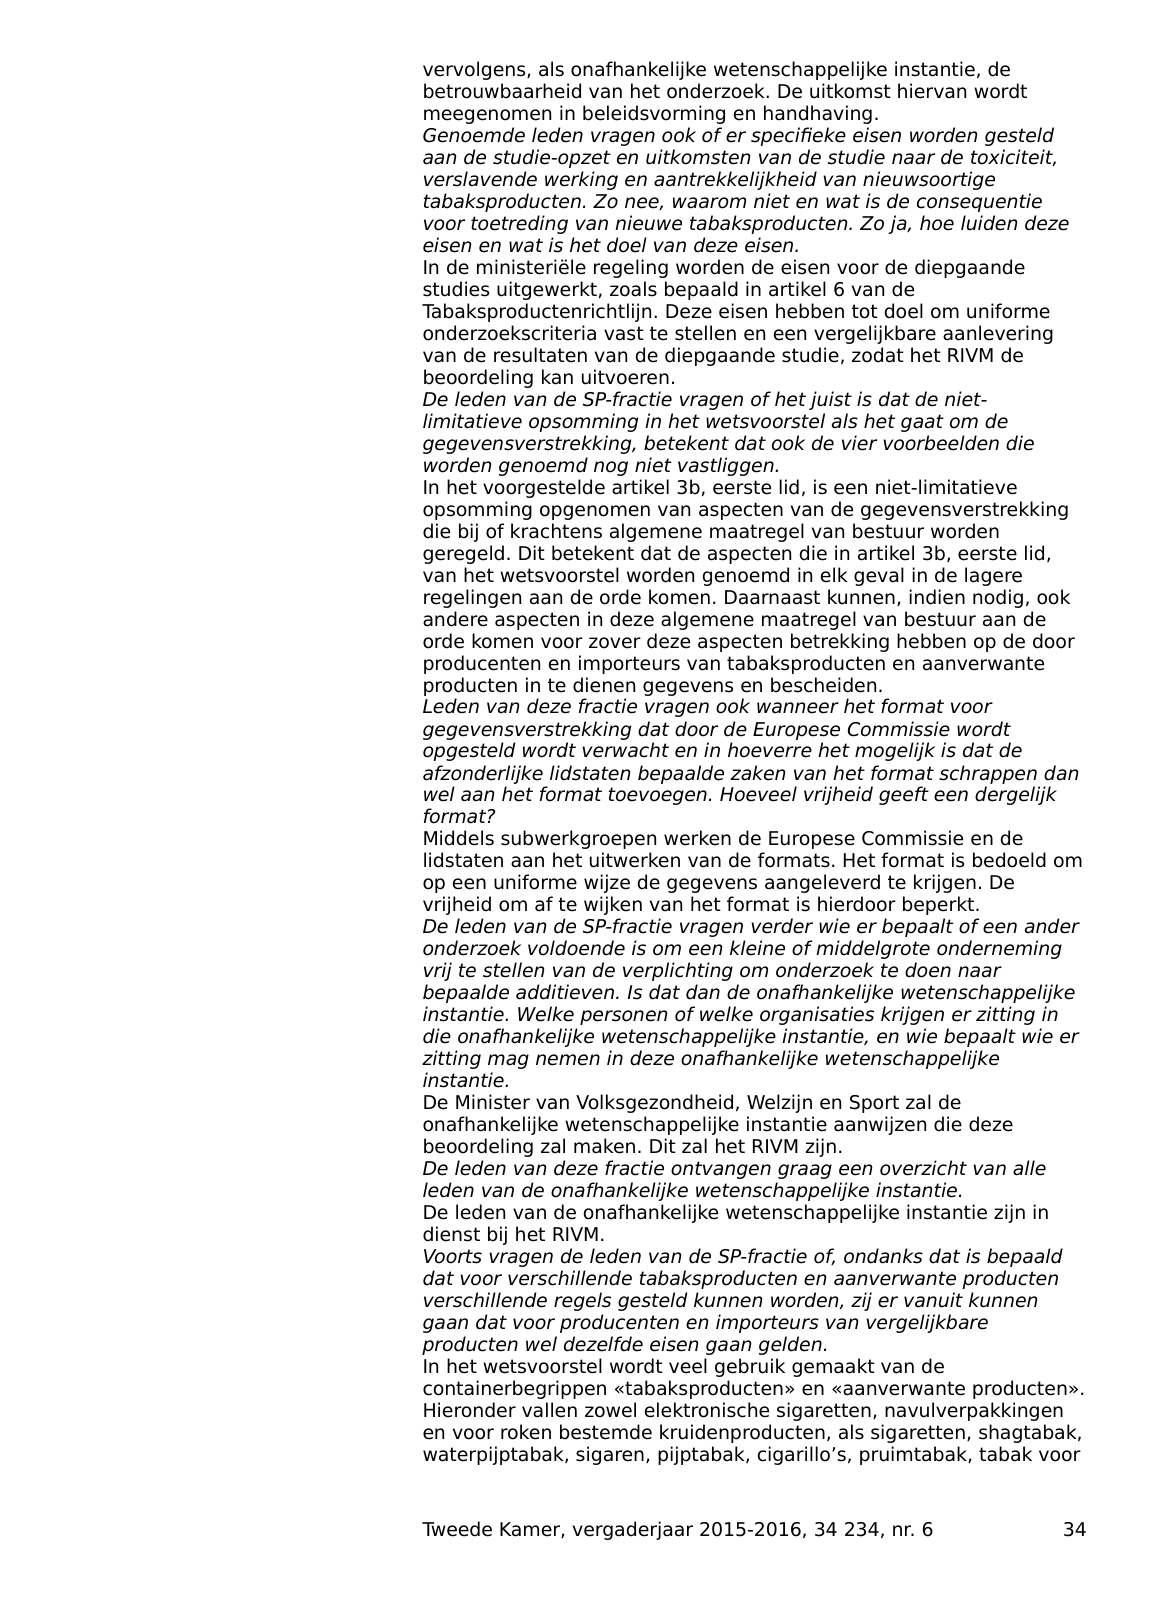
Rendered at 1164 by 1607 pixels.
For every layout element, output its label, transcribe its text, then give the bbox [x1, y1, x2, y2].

text Genoemde leden vragen ook of er specifieke eisen worden gesteld aan de studie-opzet en uitkomsten van de studie naar de toxiciteit, verslavende werking en aantrekkelijkheid van nieuwsoortige tabaksproducten. Zo nee, waarom niet en wat is de consequentie voor toetreding van nieuwe tabaksproducten. Zo ja, hoe luiden deze eisen en wat is het doel van deze eisen. [422, 125, 1087, 257]
text Leden van deze fractie vragen ook wanneer het format voor gegevensverstrekking dat door de Europese Commissie wordt opgesteld wordt verwacht en in hoeverre het mogelijk is dat de afzonderlijke lidstaten bepaalde zaken van het format schrappen dan wel aan het format toevoegen. Hoeveel vrijheid geeft een dergelijk format? [422, 696, 1087, 828]
text Voorts vragen de leden van de SP-fractie of, ondanks dat is bepaald dat voor verschillende tabaksproducten en aanverwante producten verschillende regels gesteld kunnen worden, zij er vanuit kunnen gaan dat voor producenten en importeurs van vergelijkbare producten wel dezelfde eisen gaan gelden. [422, 1246, 1087, 1356]
text De Minister van Volksgezondheid, Welzijn en Sport zal de onafhankelijke wetenschappelijke instantie aanwijzen die deze beoordeling zal maken. Dit zal het RIVM zijn. [422, 1092, 1087, 1158]
text De leden van deze fractie ontvangen graag een overzicht van alle leden van de onafhankelijke wetenschappelijke instantie. [422, 1158, 1087, 1202]
text In de ministeriële regeling worden de eisen voor de diepgaande studies uitgewerkt, zoals bepaald in artikel 6 van de Tabaksproductenrichtlijn. Deze eisen hebben tot doel om uniforme onderzoekscriteria vast te stellen en een vergelijkbare aanlevering van de resultaten van de diepgaande studie, zodat het RIVM de beoordeling kan uitvoeren. [422, 257, 1087, 389]
text In het voorgestelde artikel 3b, eerste lid, is een niet-limitatieve opsomming opgenomen van aspecten van de gegevensverstrekking die bij of krachtens algemene maatregel van bestuur worden geregeld. Dit betekent dat de aspecten die in artikel 3b, eerste lid, van het wetsvoorstel worden genoemd in elk geval in de lagere regelingen aan de orde komen. Daarnaast kunnen, indien nodig, ook andere aspecten in deze algemene maatregel van bestuur aan de orde komen voor zover deze aspecten betrekking hebben op de door producenten en importeurs van tabaksproducten en aanverwante producten in te dienen gegevens en bescheiden. [422, 477, 1087, 696]
text De leden van de onafhankelijke wetenschappelijke instantie zijn in dienst bij het RIVM. [422, 1202, 1087, 1246]
text Middels subwerkgroepen werken de Europese Commissie en de lidstaten aan het uitwerken van de formats. Het format is bedoeld om op een uniforme wijze de gegevens aangeleverd te krijgen. De vrijheid om af te wijken van het format is hierdoor beperkt. [422, 828, 1087, 916]
text In het wetsvoorstel wordt veel gebruik gemaakt van de containerbegrippen «tabaksproducten» en «aanverwante producten». Hieronder vallen zowel elektronische sigaretten, navulverpakkingen en voor roken bestemde kruidenproducten, als sigaretten, shagtabak, waterpijptabak, sigaren, pijptabak, cigarillo’s, pruimtabak, tabak voor [422, 1356, 1087, 1466]
text vervolgens, als onafhankelijke wetenschappelijke instantie, de betrouwbaarheid van het onderzoek. De uitkomst hiervan wordt meegenomen in beleidsvorming en handhaving. [422, 59, 1087, 125]
text De leden van de SP-fractie vragen verder wie er bepaalt of een ander onderzoek voldoende is om een kleine of middelgrote onderneming vrij te stellen van de verplichting om onderzoek te doen naar bepaalde additieven. Is dat dan de onafhankelijke wetenschappelijke instantie. Welke personen of welke organisaties krijgen er zitting in die onafhankelijke wetenschappelijke instantie, en wie bepaalt wie er zitting mag nemen in deze onafhankelijke wetenschappelijke instantie. [422, 916, 1087, 1092]
text De leden van de SP-fractie vragen of het juist is dat de niet-limitatieve opsomming in het wetsvoorstel als het gaat om de gegevensverstrekking, betekent dat ook de vier voorbeelden die worden genoemd nog niet vastliggen. [422, 389, 1087, 477]
